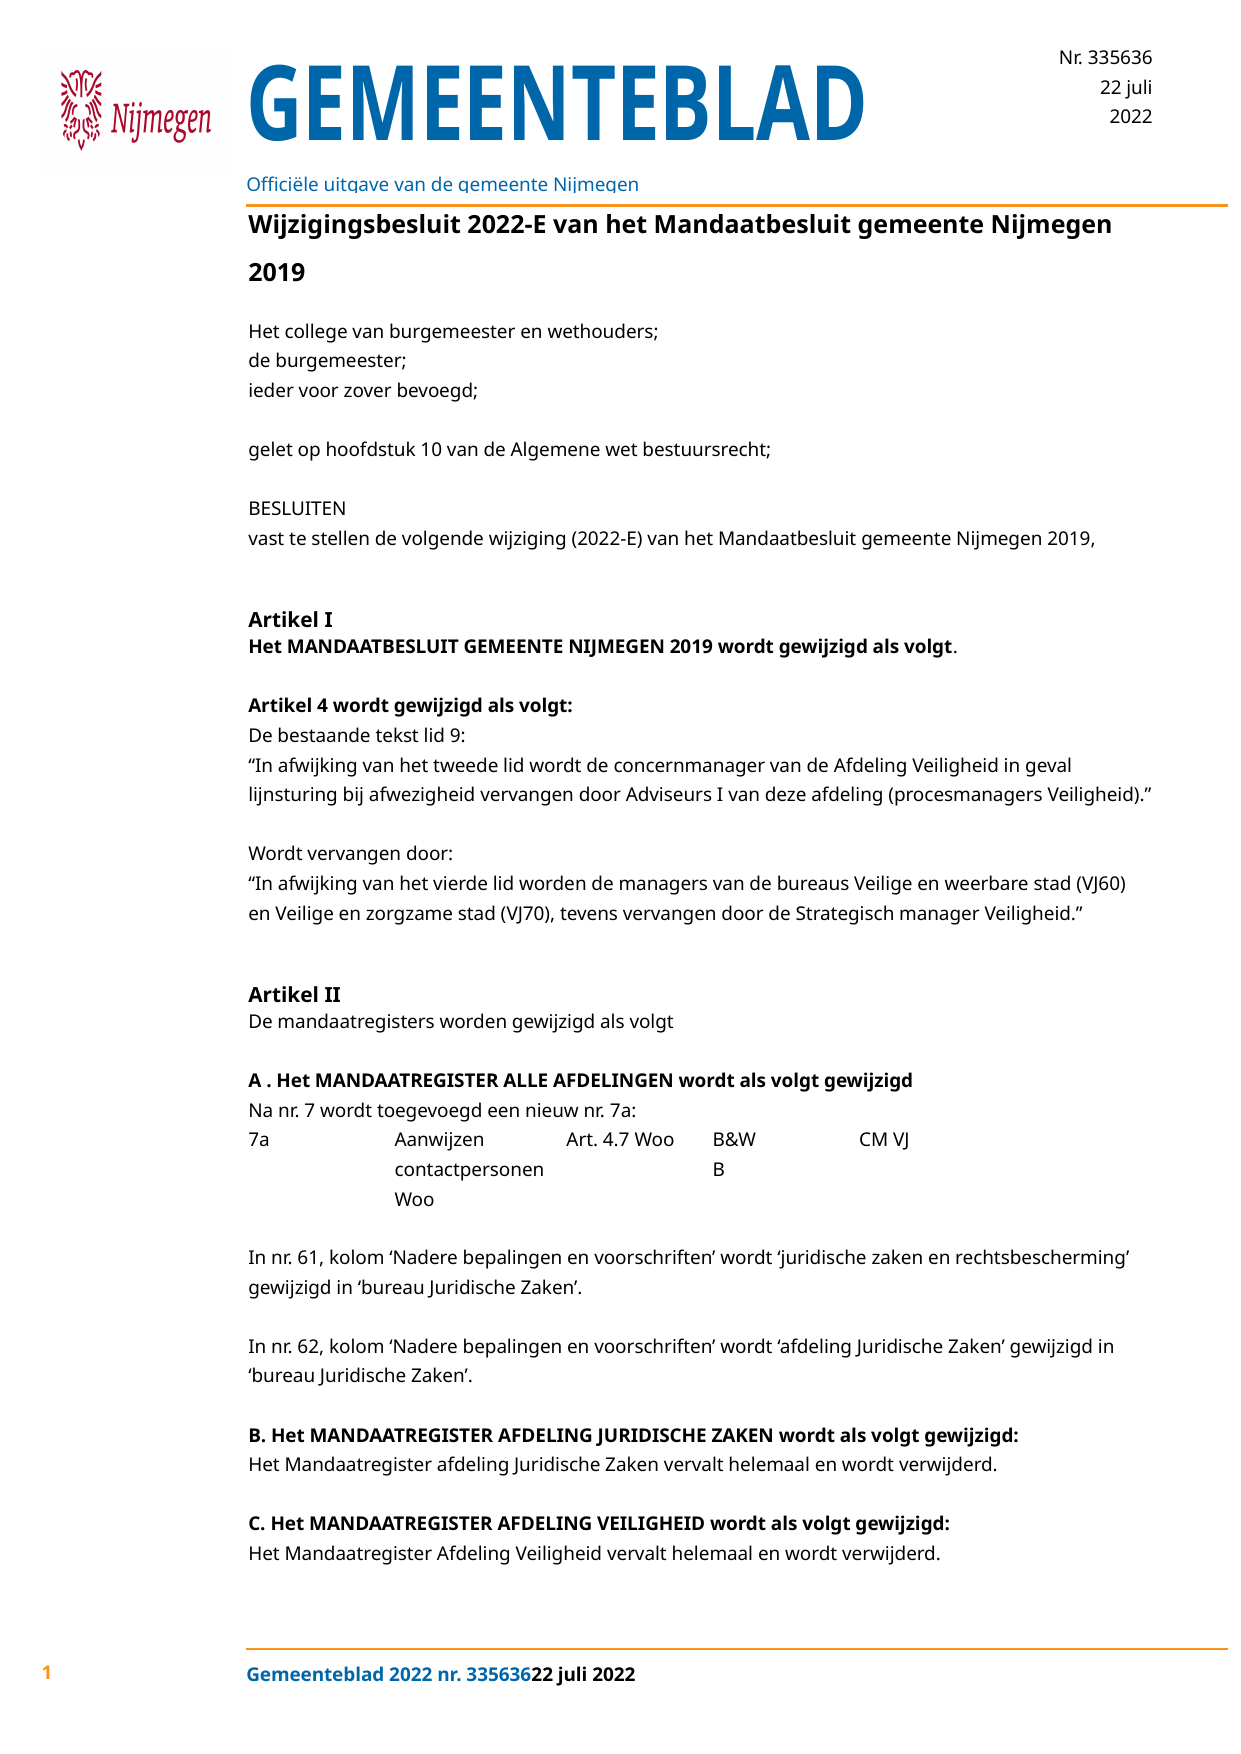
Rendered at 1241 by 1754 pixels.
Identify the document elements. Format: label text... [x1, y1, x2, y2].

text A . Het MANDAATREGISTER ALLE AFDELINGEN wordt als volgt gewijzigd [248, 1067, 1152, 1093]
text De bestaande tekst lid 9: [248, 722, 1152, 748]
text Artikel I [248, 605, 1152, 633]
text gelet op hoofdstuk 10 van de Algemene wet bestuursrecht; [248, 436, 1152, 462]
text In nr. 61, kolom ‘Nadere bepalingen en voorschriften’ wordt ‘juridische zaken en rechtsbescherming’ gewijzigd in ‘bureau Juridische Zaken’. [248, 1244, 1152, 1299]
text Wijzigingsbesluit 2022-E van het Mandaatbesluit gemeente Nijmegen 2019 [248, 207, 1152, 288]
text vast te stellen de volgende wijziging (2022-E) van het Mandaatbesluit gemeente Nijmegen 2019, [248, 525, 1152, 551]
text BESLUITEN [248, 495, 1152, 521]
text In nr. 62, kolom ‘Nadere bepalingen en voorschriften’ wordt ‘afdeling Juridische Zaken’ gewijzigd in ‘bureau Juridische Zaken’. [248, 1333, 1152, 1388]
text de burgemeester; [248, 347, 1152, 373]
text Wordt vervangen door: [248, 841, 1152, 866]
text De mandaatregisters worden gewijzigd als volgt [248, 1008, 1152, 1034]
text Het MANDAATBESLUIT GEMEENTE NIJMEGEN 2019 wordt gewijzigd als volgt. [248, 633, 1152, 659]
text “In afwijking van het vierde lid worden de managers van de bureaus Veilige en weerbare stad (VJ60) en Veilige en zorgzame stad (VJ70), tevens vervangen door de Strategisch manager Veiligheid.” [248, 870, 1152, 925]
table_header 7a [248, 1127, 394, 1211]
text Het Mandaatregister afdeling Juridische Zaken vervalt helemaal en wordt verwijderd. [248, 1451, 1152, 1477]
table_header CM VJ [859, 1127, 1005, 1211]
text B. Het MANDAATREGISTER AFDELING JURIDISCHE ZAKEN wordt als volgt gewijzigd: [248, 1422, 1152, 1447]
table_header Aanwijzen contactpersonen Woo [394, 1127, 566, 1211]
text Artikel 4 wordt gewijzigd als volgt: [248, 693, 1152, 718]
table_header [1005, 1127, 1152, 1211]
text Artikel II [248, 980, 1152, 1008]
picture [41, 47, 231, 172]
text Het Mandaatregister Afdeling Veiligheid vervalt helemaal en wordt verwijderd. [248, 1540, 1152, 1566]
text ieder voor zover bevoegd; [248, 377, 1152, 403]
text Het college van burgemeester en wethouders; [248, 318, 1152, 344]
text “In afwijking van het tweede lid wordt de concernmanager van de Afdeling Veiligheid in geval lijnsturing bij afwezigheid vervangen door Adviseurs I van deze afdeling (procesmanagers Veiligheid).” [248, 752, 1152, 807]
table_header B&W B [713, 1127, 859, 1211]
text Na nr. 7 wordt toegevoegd een nieuw nr. 7a: [248, 1097, 1152, 1123]
text C. Het MANDAATREGISTER AFDELING VEILIGHEID wordt als volgt gewijzigd: [248, 1511, 1152, 1536]
table_header Art. 4.7 Woo [566, 1127, 712, 1211]
